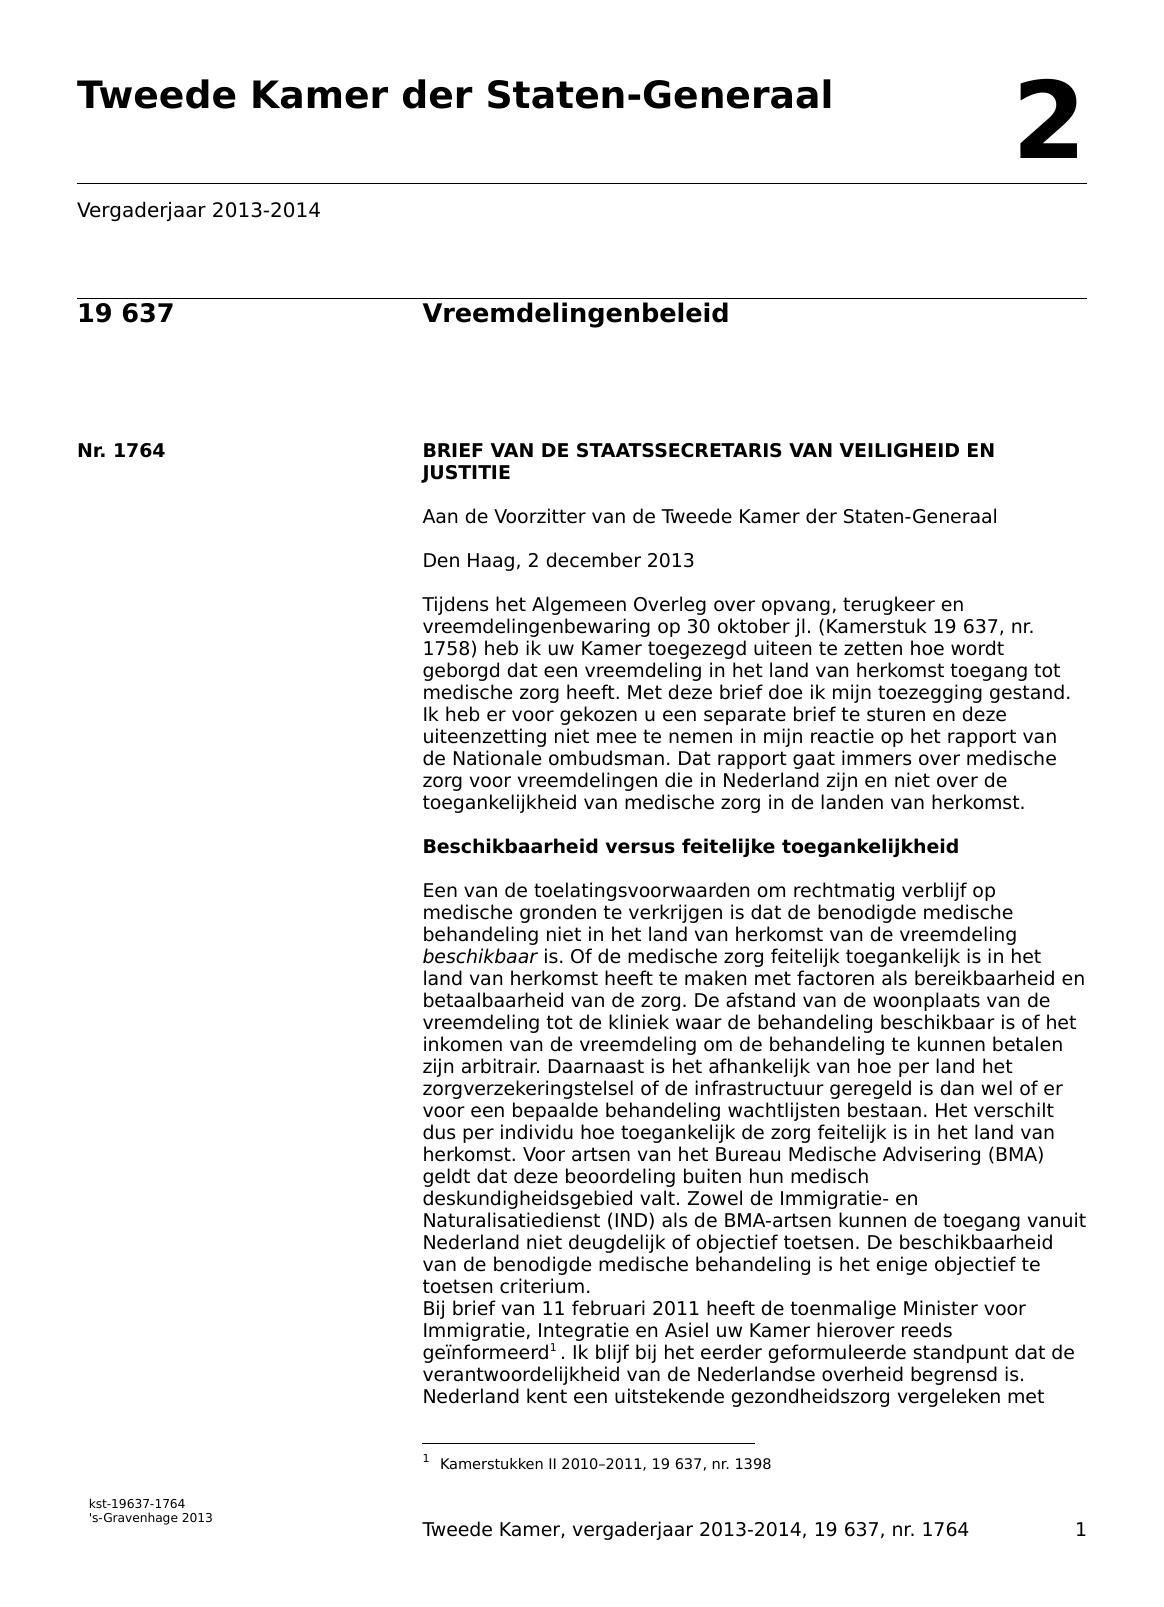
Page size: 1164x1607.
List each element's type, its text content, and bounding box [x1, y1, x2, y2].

text Aan de Voorzitter van de Tweede Kamer der Staten-Generaal [422, 506, 1087, 528]
text 's-Gravenhage 2013 [88, 1511, 323, 1525]
text Een van de toelatingsvoorwaarden om rechtmatig verblijf op medische gronden te verkrijgen is dat de benodigde medische behandeling niet in het land van herkomst van de vreemdeling beschikbaar is. Of de medische zorg feitelijk toegankelijk is in het land van herkomst heeft te maken met factoren als bereikbaarheid en betaalbaarheid van de zorg. De afstand van de woonplaats van de vreemdeling tot de kliniek waar de behandeling beschikbaar is of het inkomen van de vreemdeling om de behandeling te kunnen betalen zijn arbitrair. Daarnaast is het afhankelijk van hoe per land het zorgverzekeringstelsel of de infrastructuur geregeld is dan wel of er voor een bepaalde behandeling wachtlijsten bestaan. Het verschilt dus per individu hoe toegankelijk de zorg feitelijk is in het land van herkomst. Voor artsen van het Bureau Medische Advisering (BMA) geldt dat deze beoordeling buiten hun medisch deskundigheidsgebied valt. Zowel de Immigratie- en Naturalisatiedienst (IND) als de BMA-artsen kunnen de toegang vanuit Nederland niet deugdelijk of objectief toetsen. De beschikbaarheid van de benodigde medische behandeling is het enige objectief te toetsen criterium. [422, 880, 1087, 1298]
text kst-19637-1764 [88, 1497, 323, 1511]
subtitle Beschikbaarheid versus feitelijke toegankelijkheid [422, 836, 1087, 858]
text Den Haag, 2 december 2013 [422, 550, 1087, 572]
text Bij brief van 11 februari 2011 heeft de toenmalige Minister voor Immigratie, Integratie en Asiel uw Kamer hierover reeds geïnformeerd. Ik blijf bij het eerder geformuleerde standpunt dat de verantwoordelijkheid van de Nederlandse overheid begrensd is. Nederland kent een uitstekende gezondheidszorg vergeleken met [422, 1298, 1087, 1408]
subtitle 19 637 Vreemdelingenbeleid [77, 299, 1087, 329]
table_header 2 [886, 59, 1087, 183]
table_cell Vergaderjaar 2013-2014 [77, 184, 1087, 298]
subtitle Nr. 1764 BRIEF VAN DE STAATSSECRETARIS VAN VEILIGHEID EN JUSTITIE [77, 440, 1087, 484]
text Tijdens het Algemeen Overleg over opvang, terugkeer en vreemdelingenbewaring op 30 oktober jl. (Kamerstuk 19 637, nr. 1758) heb ik uw Kamer toegezegd uiteen te zetten hoe wordt geborgd dat een vreemdeling in het land van herkomst toegang tot medische zorg heeft. Met deze brief doe ik mijn toezegging gestand. Ik heb er voor gekozen u een separate brief te sturen en deze uiteenzetting niet mee te nemen in mijn reactie op het rapport van de Nationale ombudsman. Dat rapport gaat immers over medische zorg voor vreemdelingen die in Nederland zijn en niet over de toegankelijkheid van medische zorg in de landen van herkomst. [422, 594, 1087, 814]
text Kamerstukken II 2010–2011, 19 637, nr. 1398 [422, 1452, 1087, 1474]
table_header Tweede Kamer der Staten-Generaal [77, 59, 886, 183]
